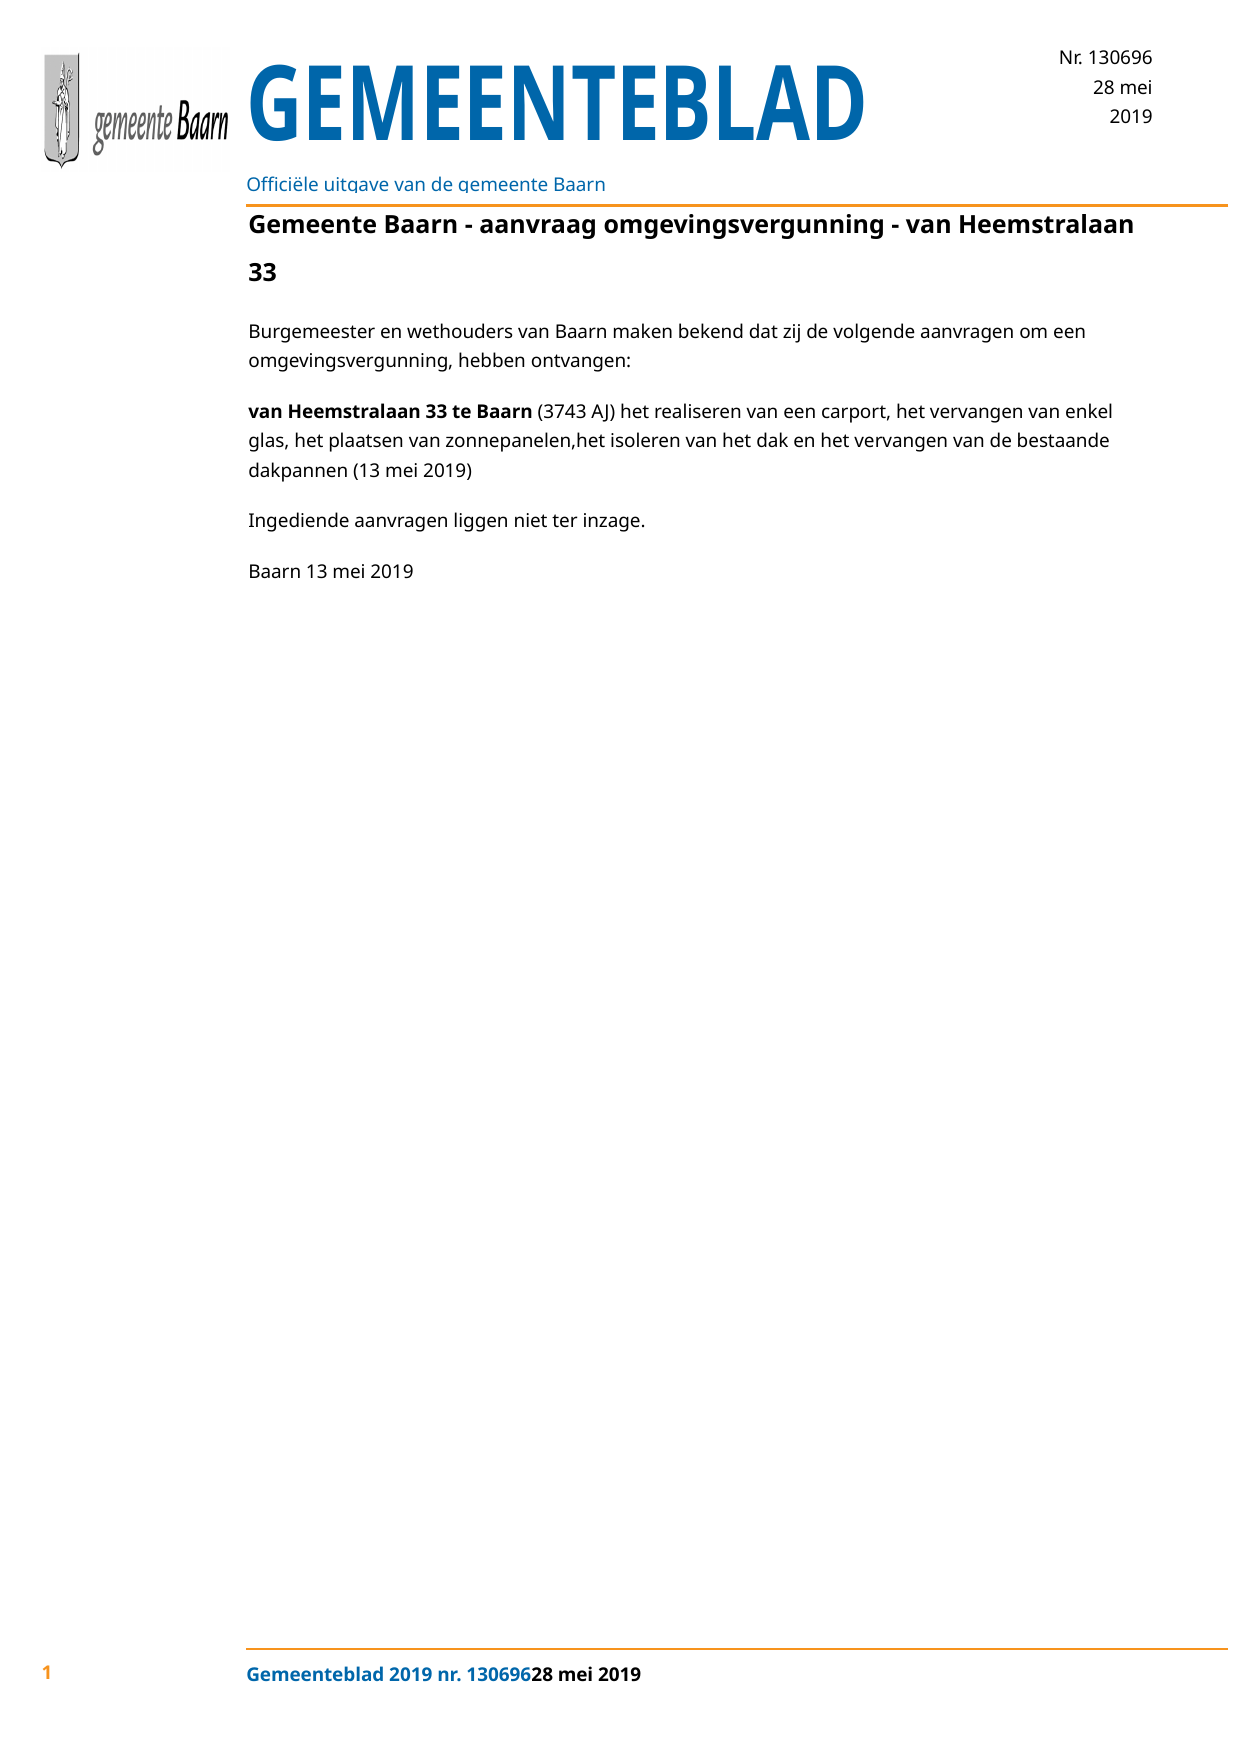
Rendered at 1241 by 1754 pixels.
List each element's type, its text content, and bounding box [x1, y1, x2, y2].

text Ingediende aanvragen liggen niet ter inzage. [248, 507, 1152, 533]
picture [41, 47, 231, 172]
text Gemeente Baarn - aanvraag omgevingsvergunning - van Heemstralaan 33 [248, 207, 1152, 288]
text van Heemstralaan 33 te Baarn (3743 AJ) het realiseren van een carport, het vervangen van enkel glas, het plaatsen van zonnepanelen,het isoleren van het dak en het vervangen van de bestaande dakpannen (13 mei 2019) [248, 398, 1152, 483]
text Burgemeester en wethouders van Baarn maken bekend dat zij de volgende aanvragen om een omgevingsvergunning, hebben ontvangen: [248, 318, 1152, 373]
text Baarn 13 mei 2019 [248, 558, 1152, 584]
